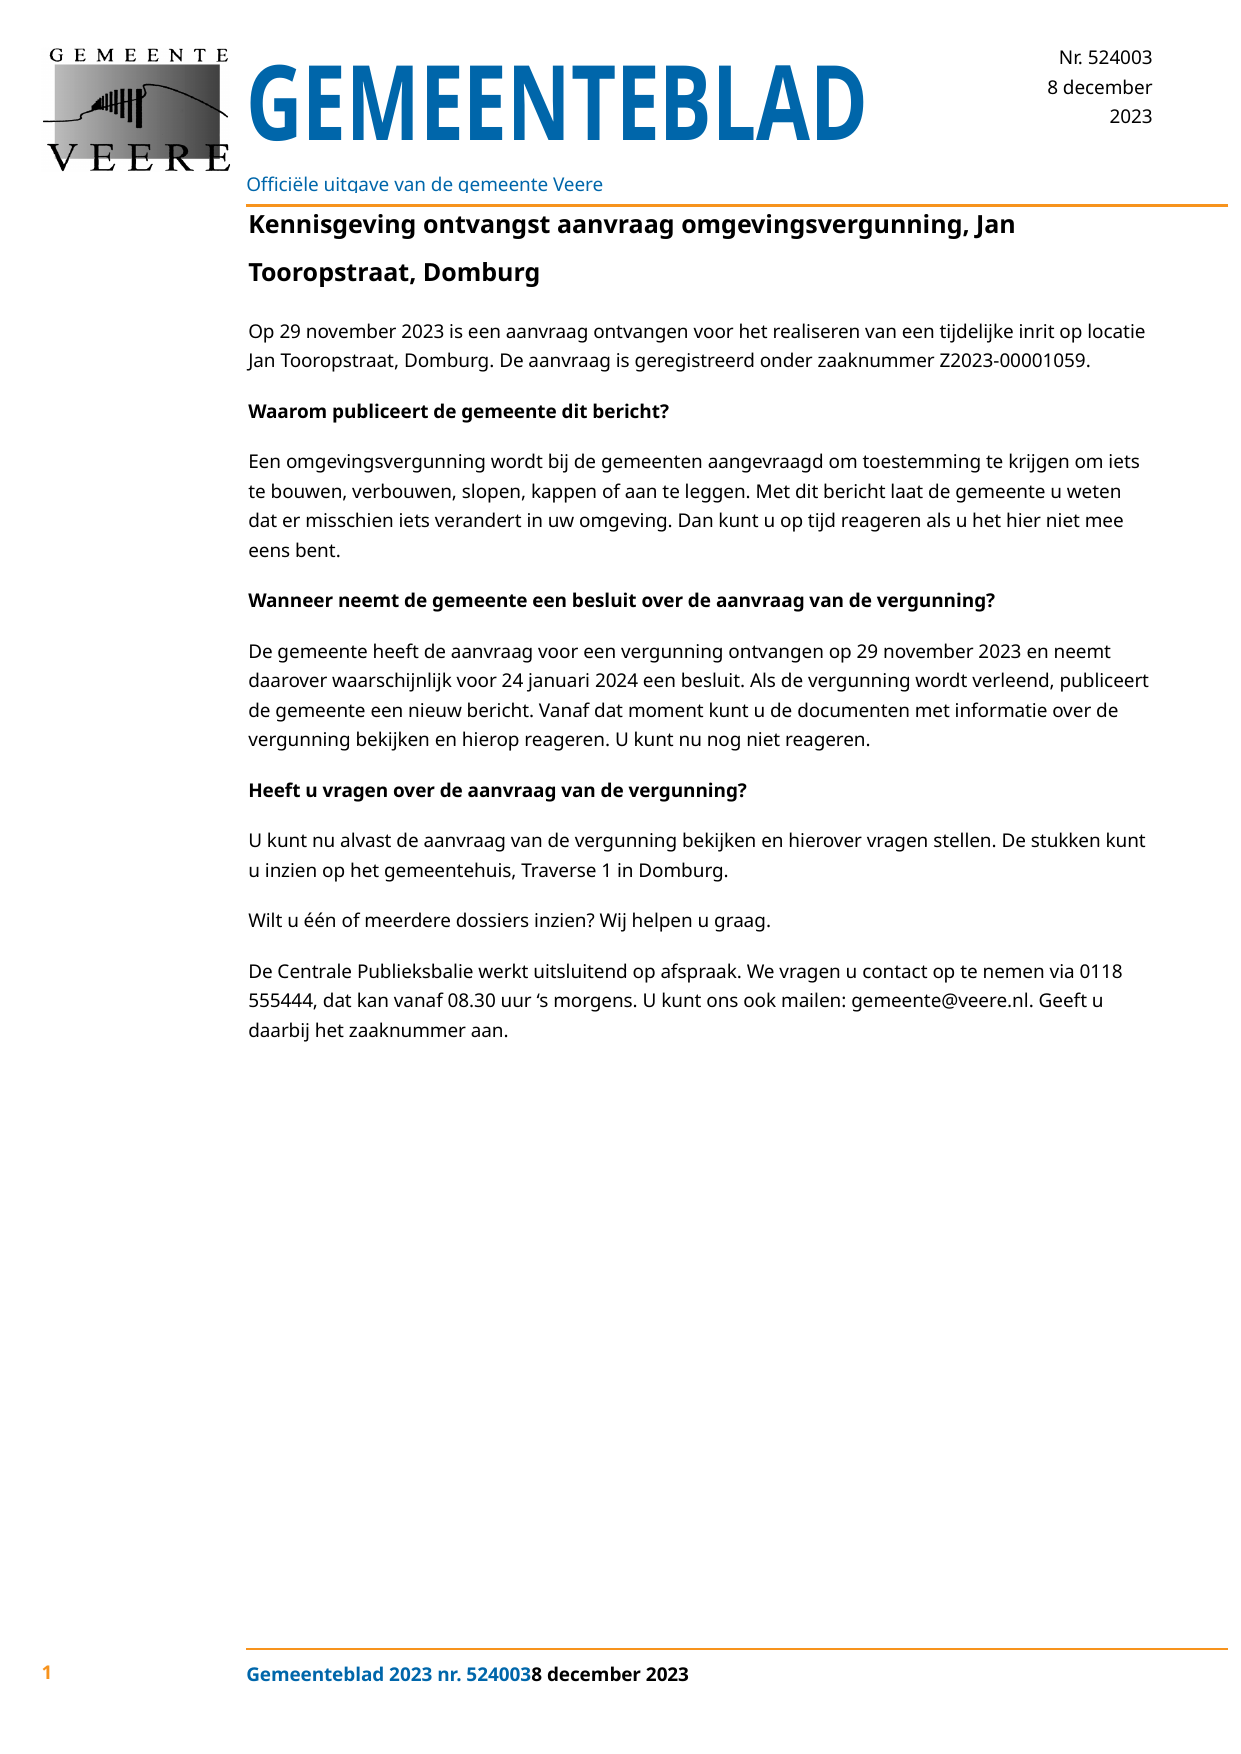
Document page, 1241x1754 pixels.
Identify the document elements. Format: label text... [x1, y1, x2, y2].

text Waarom publiceert de gemeente dit bericht? [248, 398, 1152, 424]
picture [41, 47, 231, 172]
text Een omgevingsvergunning wordt bij de gemeenten aangevraagd om toestemming te krijgen om iets te bouwen, verbouwen, slopen, kappen of aan te leggen. Met dit bericht laat de gemeente u weten dat er misschien iets verandert in uw omgeving. Dan kunt u op tijd reageren als u het hier niet mee eens bent. [248, 448, 1152, 563]
text De gemeente heeft de aanvraag voor een vergunning ontvangen op 29 november 2023 en neemt daarover waarschijnlijk voor 24 januari 2024 een besluit. Als de vergunning wordt verleend, publiceert de gemeente een nieuw bericht. Vanaf dat moment kunt u de documenten met informatie over de vergunning bekijken en hierop reageren. U kunt nu nog niet reageren. [248, 638, 1152, 752]
text Kennisgeving ontvangst aanvraag omgevingsvergunning, Jan Tooropstraat, Domburg [248, 207, 1152, 288]
text De Centrale Publieksbalie werkt uitsluitend op afspraak. We vragen u contact op te nemen via 0118 555444, dat kan vanaf 08.30 uur ‘s morgens. U kunt ons ook mailen: gemeente@veere.nl. Geeft u daarbij het zaaknummer aan. [248, 958, 1152, 1043]
text U kunt nu alvast de aanvraag van de vergunning bekijken en hierover vragen stellen. De stukken kunt u inzien op het gemeentehuis, Traverse 1 in Domburg. [248, 827, 1152, 883]
text Op 29 november 2023 is een aanvraag ontvangen voor het realiseren van een tijdelijke inrit op locatie Jan Tooropstraat, Domburg. De aanvraag is geregistreerd onder zaaknummer Z2023-00001059. [248, 318, 1152, 373]
text Wilt u één of meerdere dossiers inzien? Wij helpen u graag. [248, 907, 1152, 933]
text Heeft u vragen over de aanvraag van de vergunning? [248, 777, 1152, 803]
text Wanneer neemt de gemeente een besluit over de aanvraag van de vergunning? [248, 587, 1152, 613]
